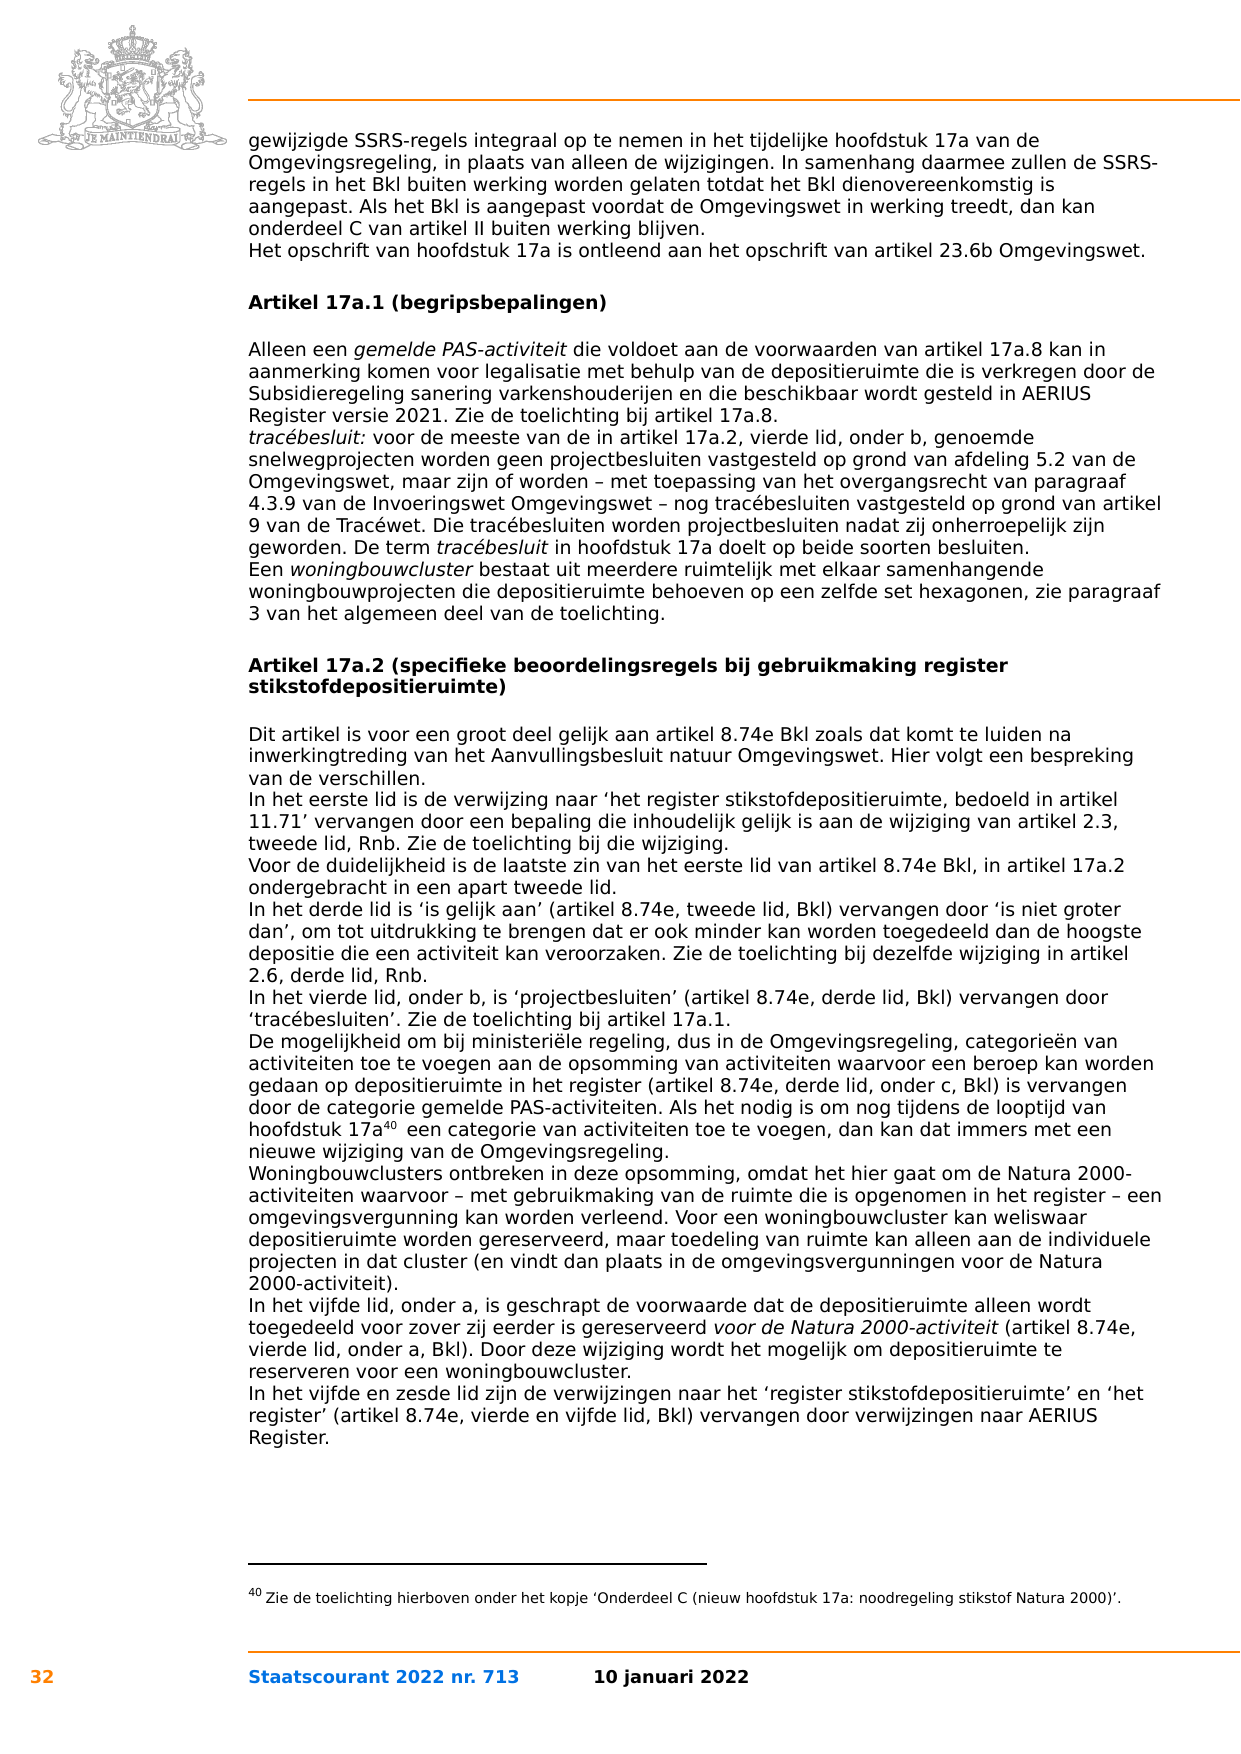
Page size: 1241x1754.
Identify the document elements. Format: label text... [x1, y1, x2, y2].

text In het vijfde en zesde lid zijn de verwijzingen naar het ‘register stikstofdepositieruimte’ en ‘het register’ (artikel 8.74e, vierde en vijfde lid, Bkl) vervangen door verwijzingen naar AERIUS Register. [248, 1383, 1163, 1449]
text tracébesluit: voor de meeste van de in artikel 17a.2, vierde lid, onder b, genoemde snelwegprojecten worden geen projectbesluiten vastgesteld op grond van afdeling 5.2 van de Omgevingswet, maar zijn of worden – met toepassing van het overgangsrecht van paragraaf 4.3.9 van de Invoeringswet Omgevingswet – nog tracébesluiten vastgesteld op grond van artikel 9 van de Tracéwet. Die tracébesluiten worden projectbesluiten nadat zij onherroepelijk zijn geworden. De term tracébesluit in hoofdstuk 17a doelt op beide soorten besluiten. [248, 427, 1163, 558]
text Dit artikel is voor een groot deel gelijk aan artikel 8.74e Bkl zoals dat komt te luiden na inwerkingtreding van het Aanvullingsbesluit natuur Omgevingswet. Hier volgt een bespreking van de verschillen. [248, 723, 1163, 789]
text In het vijfde lid, onder a, is geschrapt de voorwaarde dat de depositieruimte alleen wordt toegedeeld voor zover zij eerder is gereserveerd voor de Natura 2000-activiteit (artikel 8.74e, vierde lid, onder a, Bkl). Door deze wijziging wordt het mogelijk om depositieruimte te reserveren voor een woningbouwcluster. [248, 1295, 1163, 1383]
subtitle Artikel 17a.1 (begripsbepalingen) [248, 292, 1163, 314]
text De mogelijkheid om bij ministeriële regeling, dus in de Omgevingsregeling, categorieën van activiteiten toe te voegen aan de opsomming van activiteiten waarvoor een beroep kan worden gedaan op depositieruimte in het register (artikel 8.74e, derde lid, onder c, Bkl) is vervangen door de categorie gemelde PAS-activiteiten. Als het nodig is om nog tijdens de looptijd van hoofdstuk 17a een categorie van activiteiten toe te voegen, dan kan dat immers met een nieuwe wijziging van de Omgevingsregeling. [248, 1031, 1163, 1163]
text Woningbouwclusters ontbreken in deze opsomming, omdat het hier gaat om de Natura 2000-activiteiten waarvoor – met gebruikmaking van de ruimte die is opgenomen in het register – een omgevingsvergunning kan worden verleend. Voor een woningbouwcluster kan weliswaar depositieruimte worden gereserveerd, maar toedeling van ruimte kan alleen aan de individuele projecten in dat cluster (en vindt dan plaats in de omgevingsvergunningen voor de Natura 2000-activiteit). [248, 1163, 1163, 1295]
text In het eerste lid is de verwijzing naar ‘het register stikstofdepositieruimte, bedoeld in artikel 11.71’ vervangen door een bepaling die inhoudelijk gelijk is aan de wijziging van artikel 2.3, tweede lid, Rnb. Zie de toelichting bij die wijziging. [248, 789, 1163, 855]
text Alleen een gemelde PAS-activiteit die voldoet aan de voorwaarden van artikel 17a.8 kan in aanmerking komen voor legalisatie met behulp van de depositieruimte die is verkregen door de Subsidieregeling sanering varkenshouderijen en die beschikbaar wordt gesteld in AERIUS Register versie 2021. Zie de toelichting bij artikel 17a.8. [248, 339, 1163, 427]
text Het opschrift van hoofdstuk 17a is ontleend aan het opschrift van artikel 23.6b Omgevingswet. [248, 240, 1163, 262]
picture [38, 25, 227, 150]
text In het vierde lid, onder b, is ‘projectbesluiten’ (artikel 8.74e, derde lid, Bkl) vervangen door ‘tracébesluiten’. Zie de toelichting bij artikel 17a.1. [248, 987, 1163, 1031]
text Voor de duidelijkheid is de laatste zin van het eerste lid van artikel 8.74e Bkl, in artikel 17a.2 ondergebracht in een apart tweede lid. [248, 855, 1163, 899]
text Een woningbouwcluster bestaat uit meerdere ruimtelijk met elkaar samenhangende woningbouwprojecten die depositieruimte behoeven op een zelfde set hexagonen, zie paragraaf 3 van het algemeen deel van de toelichting. [248, 558, 1163, 624]
subtitle Artikel 17a.2 (specifieke beoordelingsregels bij gebruikmaking register stikstofdepositieruimte) [248, 654, 1163, 698]
text gewijzigde SSRS-regels integraal op te nemen in het tijdelijke hoofdstuk 17a van de Omgevingsregeling, in plaats van alleen de wijzigingen. In samenhang daarmee zullen de SSRS-regels in het Bkl buiten werking worden gelaten totdat het Bkl dienovereenkomstig is aangepast. Als het Bkl is aangepast voordat de Omgevingswet in werking treedt, dan kan onderdeel C van artikel II buiten werking blijven. [248, 130, 1163, 240]
text In het derde lid is ‘is gelijk aan’ (artikel 8.74e, tweede lid, Bkl) vervangen door ‘is niet groter dan’, om tot uitdrukking te brengen dat er ook minder kan worden toegedeeld dan de hoogste depositie die een activiteit kan veroorzaken. Zie de toelichting bij dezelfde wijziging in artikel 2.6, derde lid, Rnb. [248, 899, 1163, 987]
text Zie de toelichting hierboven onder het kopje ‘Onderdeel C (nieuw hoofdstuk 17a: noodregeling stikstof Natura 2000)’. [248, 1586, 1163, 1608]
